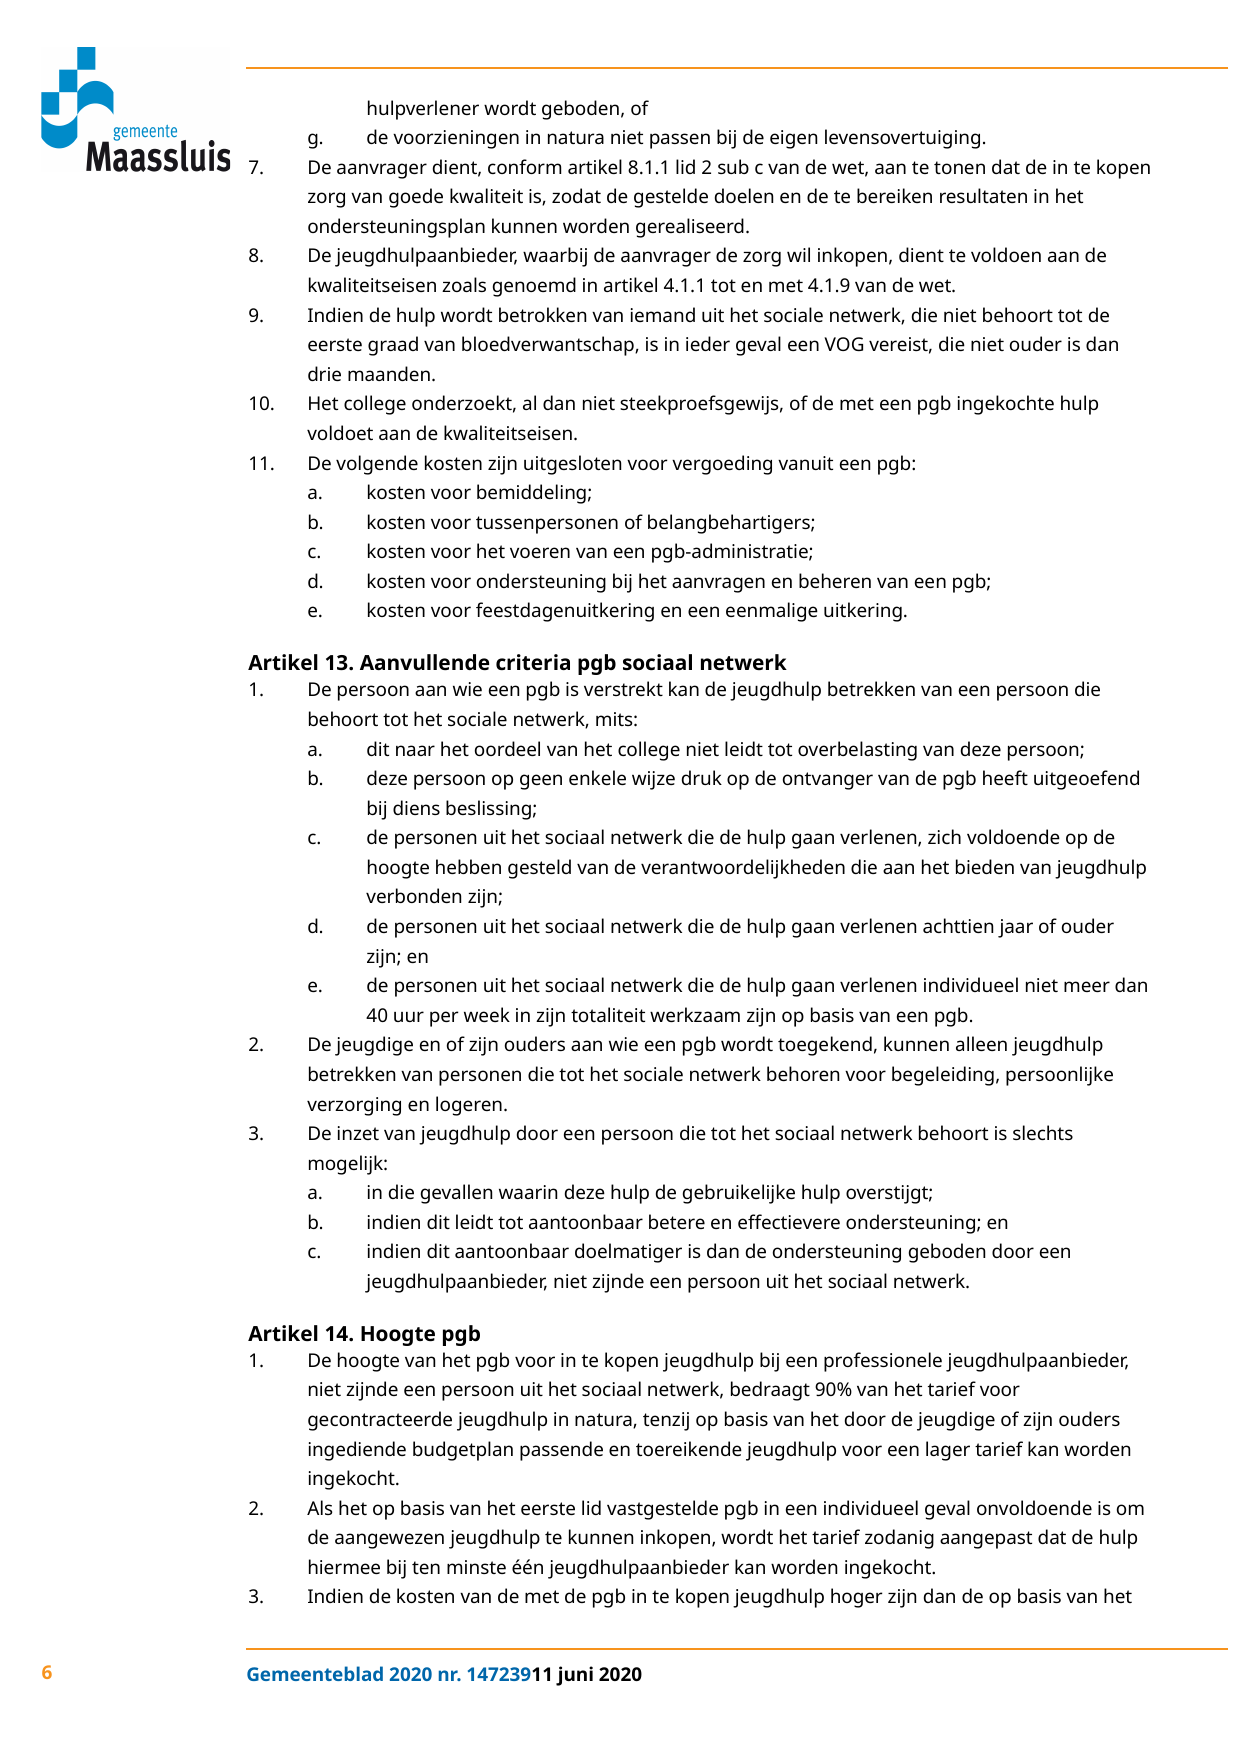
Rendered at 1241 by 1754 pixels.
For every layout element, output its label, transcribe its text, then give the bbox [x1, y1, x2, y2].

list dit naar het oordeel van het college niet leidt tot overbelasting van deze persoon; [307, 736, 1152, 761]
list kosten voor het voeren van een pgb-administratie; [307, 538, 1152, 564]
list de personen uit het sociaal netwerk die de hulp gaan verlenen, zich voldoende op de hoogte hebben gesteld van de verantwoordelijkheden die aan het bieden van jeugdhulp verbonden zijn; [307, 824, 1152, 909]
list De inzet van jeugdhulp door een persoon die tot het sociaal netwerk behoort is slechts mogelijk: [248, 1120, 1152, 1176]
picture [41, 47, 231, 172]
text Artikel 14. Hoogte pgb [248, 1319, 1152, 1347]
list Indien de kosten van de met de pgb in te kopen jeugdhulp hoger zijn dan de op basis van het [248, 1584, 1152, 1609]
list De volgende kosten zijn uitgesloten voor vergoeding vanuit een pgb: [248, 450, 1152, 476]
list in die gevallen waarin deze hulp de gebruikelijke hulp overstijgt; [307, 1179, 1152, 1205]
list Indien de hulp wordt betrokken van iemand uit het sociale netwerk, die niet behoort tot de eerste graad van bloedverwantschap, is in ieder geval een VOG vereist, die niet ouder is dan drie maanden. [248, 302, 1152, 387]
list kosten voor feestdagenuitkering en een eenmalige uitkering. [307, 598, 1152, 623]
list De jeugdhulpaanbieder, waarbij de aanvrager de zorg wil inkopen, dient te voldoen aan de kwaliteitseisen zoals genoemd in artikel 4.1.1 tot en met 4.1.9 van de wet. [248, 243, 1152, 298]
list De aanvrager dient, conform artikel 8.1.1 lid 2 sub c van de wet, aan te tonen dat de in te kopen zorg van goede kwaliteit is, zodat de gestelde doelen en de te bereiken resultaten in het ondersteuningsplan kunnen worden gerealiseerd. [248, 154, 1152, 239]
list indien dit aantoonbaar doelmatiger is dan de ondersteuning geboden door een jeugdhulpaanbieder, niet zijnde een persoon uit het sociaal netwerk. [307, 1239, 1152, 1294]
list deze persoon op geen enkele wijze druk op de ontvanger van de pgb heeft uitgeoefend bij diens beslissing; [307, 765, 1152, 821]
list Het college onderzoekt, al dan niet steekproefsgewijs, of de met een pgb ingekochte hulp voldoet aan de kwaliteitseisen. [248, 391, 1152, 446]
list kosten voor tussenpersonen of belangbehartigers; [307, 509, 1152, 535]
list hulpverlener wordt geboden, of [307, 95, 1152, 121]
list kosten voor bemiddeling; [307, 479, 1152, 505]
list indien dit leidt tot aantoonbaar betere en effectievere ondersteuning; en [307, 1209, 1152, 1235]
text Artikel 13. Aanvullende criteria pgb sociaal netwerk [248, 648, 1152, 677]
list Als het op basis van het eerste lid vastgestelde pgb in een individueel geval onvoldoende is om de aangewezen jeugdhulp te kunnen inkopen, wordt het tarief zodanig aangepast dat de hulp hiermee bij ten minste één jeugdhulpaanbieder kan worden ingekocht. [248, 1495, 1152, 1580]
list De persoon aan wie een pgb is verstrekt kan de jeugdhulp betrekken van een persoon die behoort tot het sociale netwerk, mits: [248, 677, 1152, 732]
list de personen uit het sociaal netwerk die de hulp gaan verlenen individueel niet meer dan 40 uur per week in zijn totaliteit werkzaam zijn op basis van een pgb. [307, 972, 1152, 1028]
list De jeugdige en of zijn ouders aan wie een pgb wordt toegekend, kunnen alleen jeugdhulp betrekken van personen die tot het sociale netwerk behoren voor begeleiding, persoonlijke verzorging en logeren. [248, 1032, 1152, 1116]
list De hoogte van het pgb voor in te kopen jeugdhulp bij een professionele jeugdhulpaanbieder, niet zijnde een persoon uit het sociaal netwerk, bedraagt 90% van het tarief voor gecontracteerde jeugdhulp in natura, tenzij op basis van het door de jeugdige of zijn ouders ingediende budgetplan passende en toereikende jeugdhulp voor een lager tarief kan worden ingekocht. [248, 1347, 1152, 1491]
picture [41, 47, 77, 92]
list de personen uit het sociaal netwerk die de hulp gaan verlenen achttien jaar of ouder zijn; en [307, 913, 1152, 968]
list kosten voor ondersteuning bij het aanvragen en beheren van een pgb; [307, 568, 1152, 594]
list de voorzieningen in natura niet passen bij de eigen levensovertuiging. [307, 124, 1152, 150]
